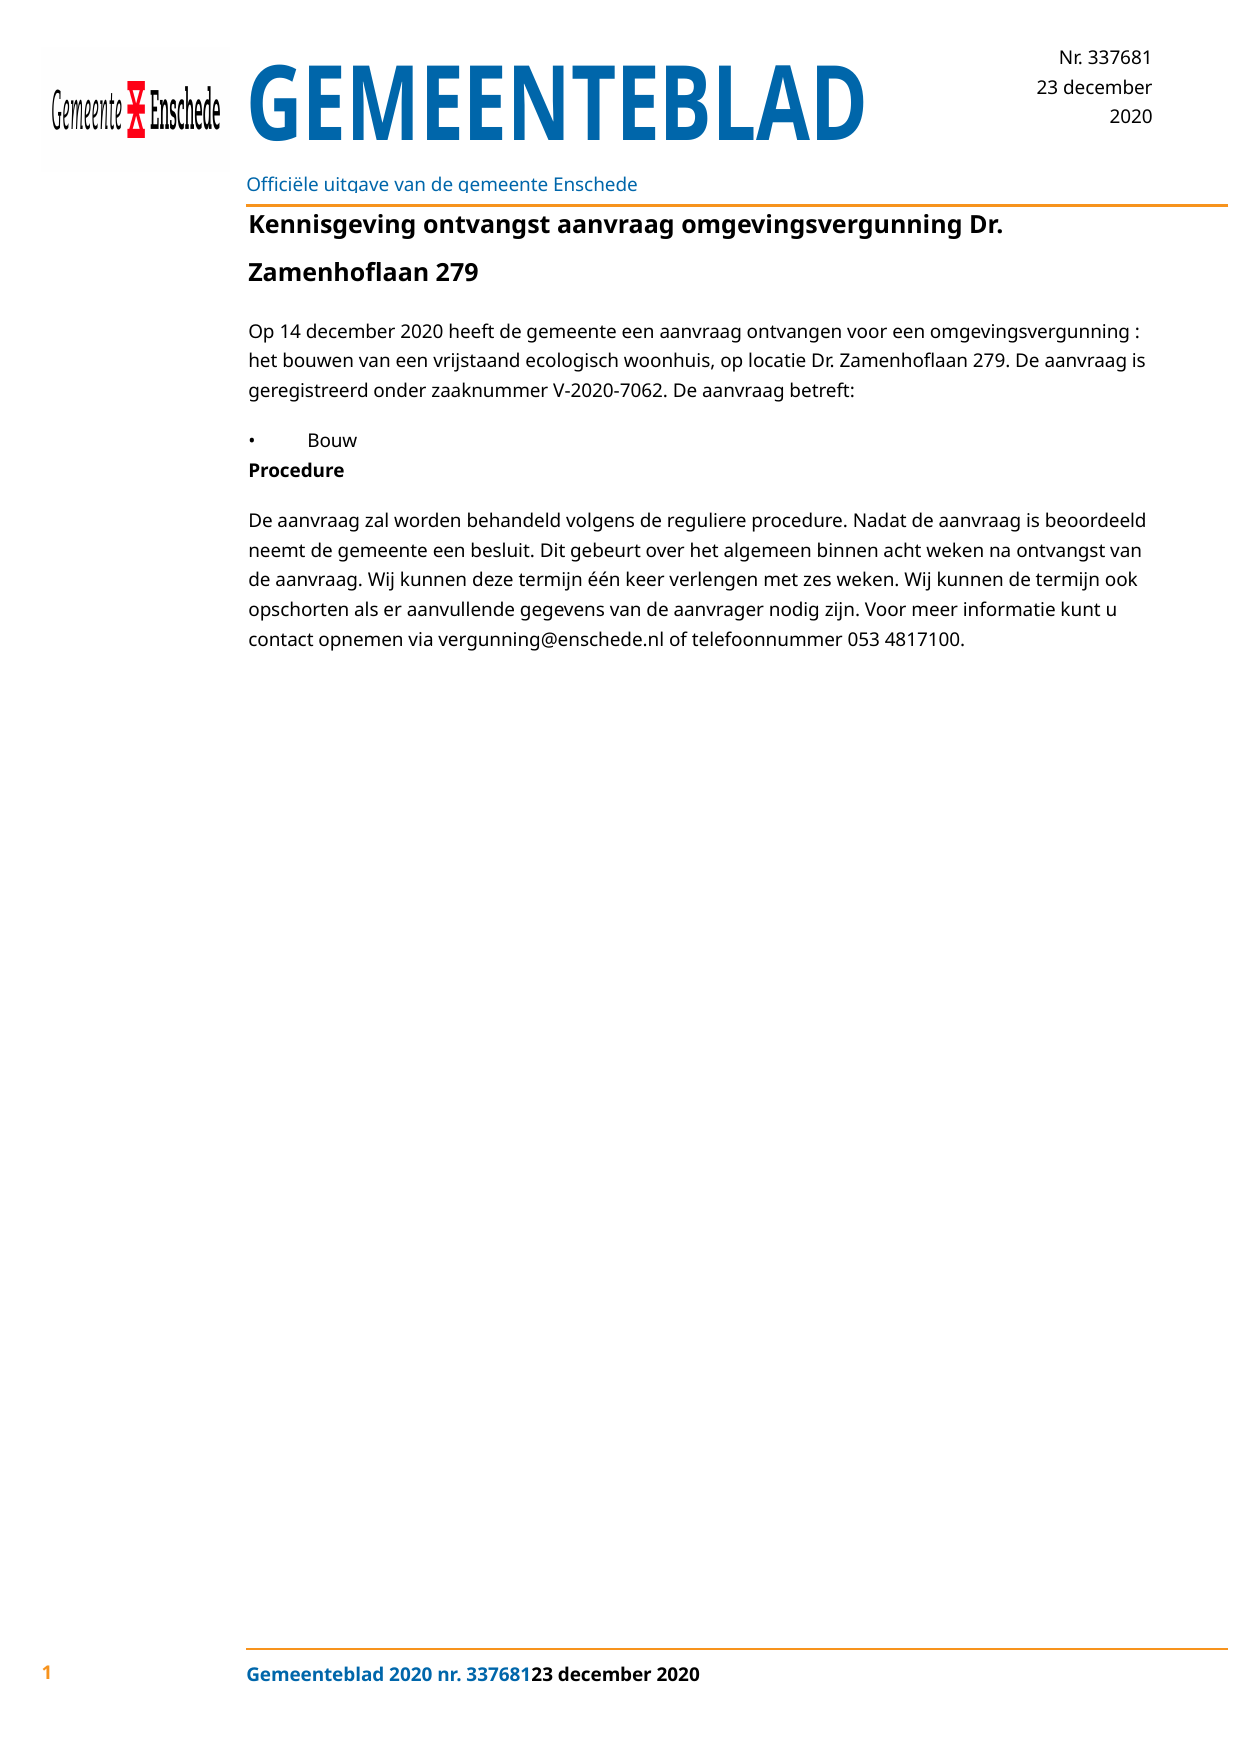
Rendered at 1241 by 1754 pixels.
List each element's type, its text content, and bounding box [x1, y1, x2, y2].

text Kennisgeving ontvangst aanvraag omgevingsvergunning Dr. Zamenhoflaan 279 [248, 207, 1152, 288]
list Bouw [248, 427, 1152, 453]
text Procedure [248, 457, 1152, 483]
text De aanvraag zal worden behandeld volgens de reguliere procedure. Nadat de aanvraag is beoordeeld neemt de gemeente een besluit. Dit gebeurt over het algemeen binnen acht weken na ontvangst van de aanvraag. Wij kunnen deze termijn één keer verlengen met zes weken. Wij kunnen de termijn ook opschorten als er aanvullende gegevens van de aanvrager nodig zijn. Voor meer informatie kunt u contact opnemen via vergunning@enschede.nl of telefoonnummer 053 4817100. [248, 507, 1152, 652]
picture [41, 47, 231, 172]
text Op 14 december 2020 heeft de gemeente een aanvraag ontvangen voor een omgevingsvergunning : het bouwen van een vrijstaand ecologisch woonhuis, op locatie Dr. Zamenhoflaan 279. De aanvraag is geregistreerd onder zaaknummer V-2020-7062. De aanvraag betreft: [248, 318, 1152, 403]
